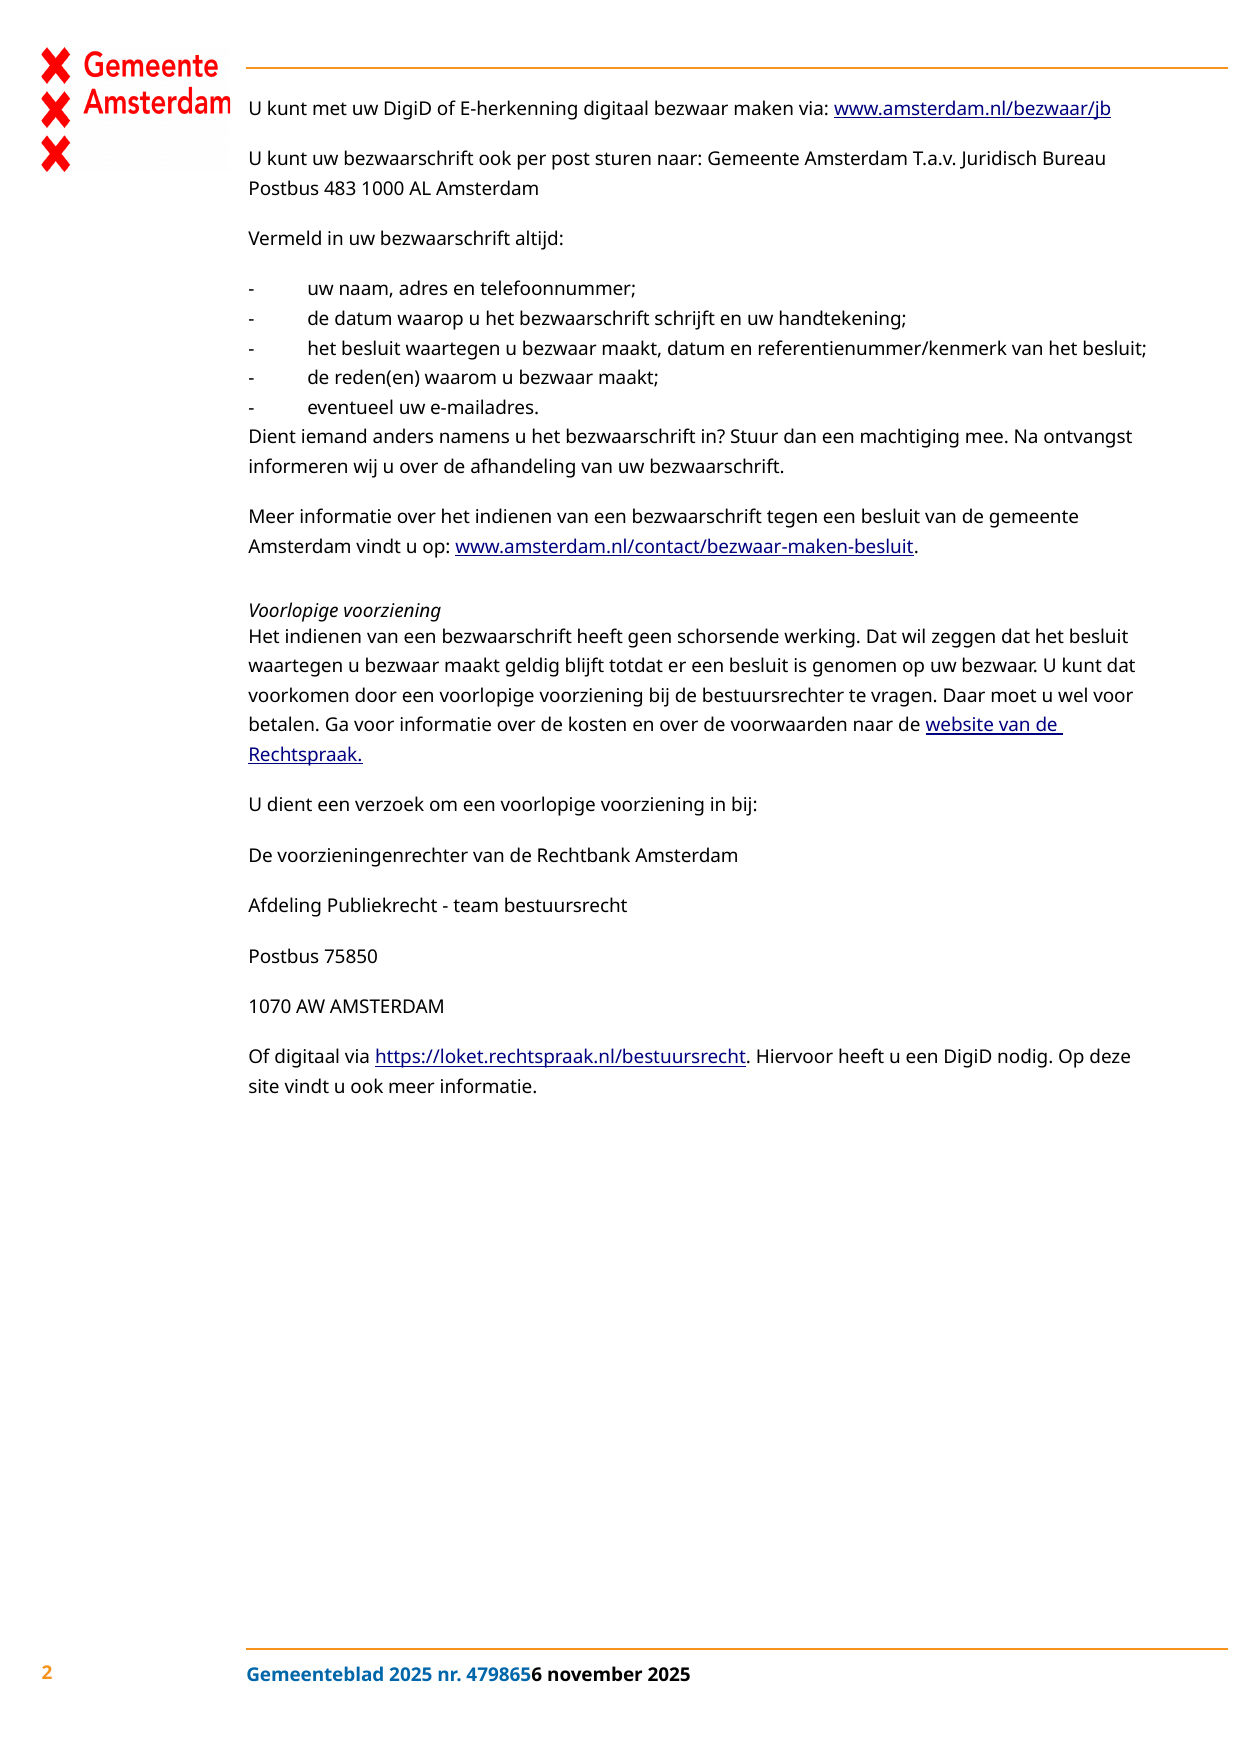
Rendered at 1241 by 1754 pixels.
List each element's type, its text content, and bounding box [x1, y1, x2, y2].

list uw naam, adres en telefoonnummer; [248, 276, 1152, 301]
text Postbus 75850 [248, 943, 1152, 968]
text Voorlopige voorziening [248, 597, 1152, 623]
picture [41, 47, 231, 172]
text Dient iemand anders namens u het bezwaarschrift in? Stuur dan een machtiging mee. Na ontvangst informeren wij u over de afhandeling van uw bezwaarschrift. [248, 423, 1152, 479]
text De voorzieningenrechter van de Rechtbank Amsterdam [248, 842, 1152, 868]
list de datum waarop u het bezwaarschrift schrijft en uw handtekening; [248, 305, 1152, 331]
list de reden(en) waarom u bezwaar maakt; [248, 364, 1152, 390]
list eventueel uw e-mailadres. [248, 394, 1152, 420]
text 1070 AW AMSTERDAM [248, 993, 1152, 1019]
text Vermeld in uw bezwaarschrift altijd: [248, 225, 1152, 251]
text Meer informatie over het indienen van een bezwaarschrift tegen een besluit van de gemeente Amsterdam vindt u op: www.amsterdam.nl/contact/bezwaar-maken-besluit. [248, 503, 1152, 559]
text Afdeling Publiekrecht - team bestuursrecht [248, 892, 1152, 918]
text U kunt met uw DigiD of E-herkenning digitaal bezwaar maken via: www.amsterdam.nl/bezwaar/jb [248, 95, 1152, 121]
text Of digitaal via https://loket.rechtspraak.nl/bestuursrecht. Hiervoor heeft u een DigiD nodig. Op deze site vindt u ook meer informatie. [248, 1044, 1152, 1099]
text U kunt uw bezwaarschrift ook per post sturen naar: Gemeente Amsterdam T.a.v. Juridisch Bureau Postbus 483 1000 AL Amsterdam [248, 145, 1152, 201]
text Het indienen van een bezwaarschrift heeft geen schorsende werking. Dat wil zeggen dat het besluit waartegen u bezwaar maakt geldig blijft totdat er een besluit is genomen op uw bezwaar. U kunt dat voorkomen door een voorlopige voorziening bij de bestuursrechter te vragen. Daar moet u wel voor betalen. Ga voor informatie over de kosten en over de voorwaarden naar de website van de Rechtspraak. [248, 623, 1152, 767]
list het besluit waartegen u bezwaar maakt, datum en referentienummer/kenmerk van het besluit; [248, 335, 1152, 361]
text U dient een verzoek om een voorlopige voorziening in bij: [248, 792, 1152, 817]
